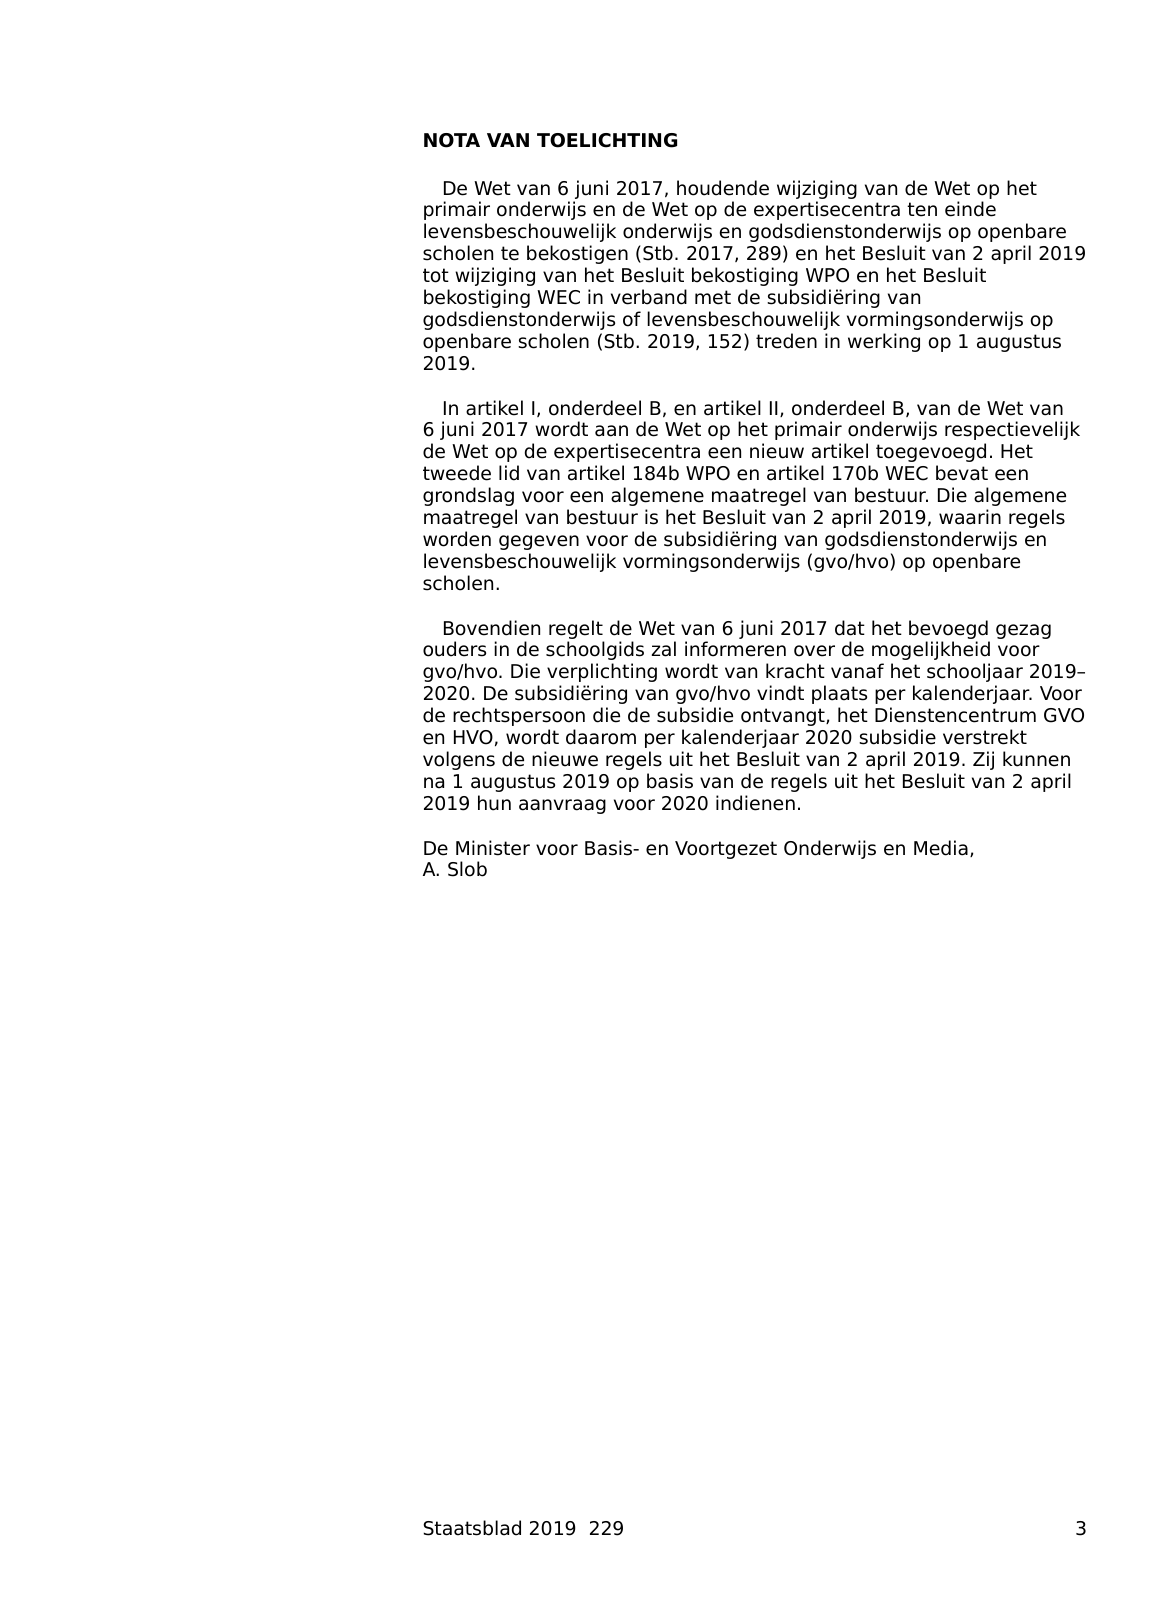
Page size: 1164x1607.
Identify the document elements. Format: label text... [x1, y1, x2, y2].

text Bovendien regelt de Wet van 6 juni 2017 dat het bevoegd gezag ouders in de schoolgids zal informeren over de mogelijkheid voor gvo/hvo. Die verplichting wordt van kracht vanaf het schooljaar 2019–2020. De subsidiëring van gvo/hvo vindt plaats per kalenderjaar. Voor de rechtspersoon die de subsidie ontvangt, het Dienstencentrum GVO en HVO, wordt daarom per kalenderjaar 2020 subsidie verstrekt volgens de nieuwe regels uit het Besluit van 2 april 2019. Zij kunnen na 1 augustus 2019 op basis van de regels uit het Besluit van 2 april 2019 hun aanvraag voor 2020 indienen. [422, 617, 1087, 815]
text In artikel I, onderdeel B, en artikel II, onderdeel B, van de Wet van 6 juni 2017 wordt aan de Wet op het primair onderwijs respectievelijk de Wet op de expertisecentra een nieuw artikel toegevoegd. Het tweede lid van artikel 184b WPO en artikel 170b WEC bevat een grondslag voor een algemene maatregel van bestuur. Die algemene maatregel van bestuur is het Besluit van 2 april 2019, waarin regels worden gegeven voor de subsidiëring van godsdienstonderwijs en levensbeschouwelijk vormingsonderwijs (gvo/hvo) op openbare scholen. [422, 397, 1087, 595]
text De Wet van 6 juni 2017, houdende wijziging van de Wet op het primair onderwijs en de Wet op de expertisecentra ten einde levensbeschouwelijk onderwijs en godsdienstonderwijs op openbare scholen te bekostigen (Stb. 2017, 289) en het Besluit van 2 april 2019 tot wijziging van het Besluit bekostiging WPO en het Besluit bekostiging WEC in verband met de subsidiëring van godsdienstonderwijs of levensbeschouwelijk vormingsonderwijs op openbare scholen (Stb. 2019, 152) treden in werking op 1 augustus 2019. [422, 177, 1087, 375]
subtitle NOTA VAN TOELICHTING [422, 130, 1087, 152]
text De Minister voor Basis- en Voortgezet Onderwijs en Media, A. Slob [422, 837, 1087, 881]
